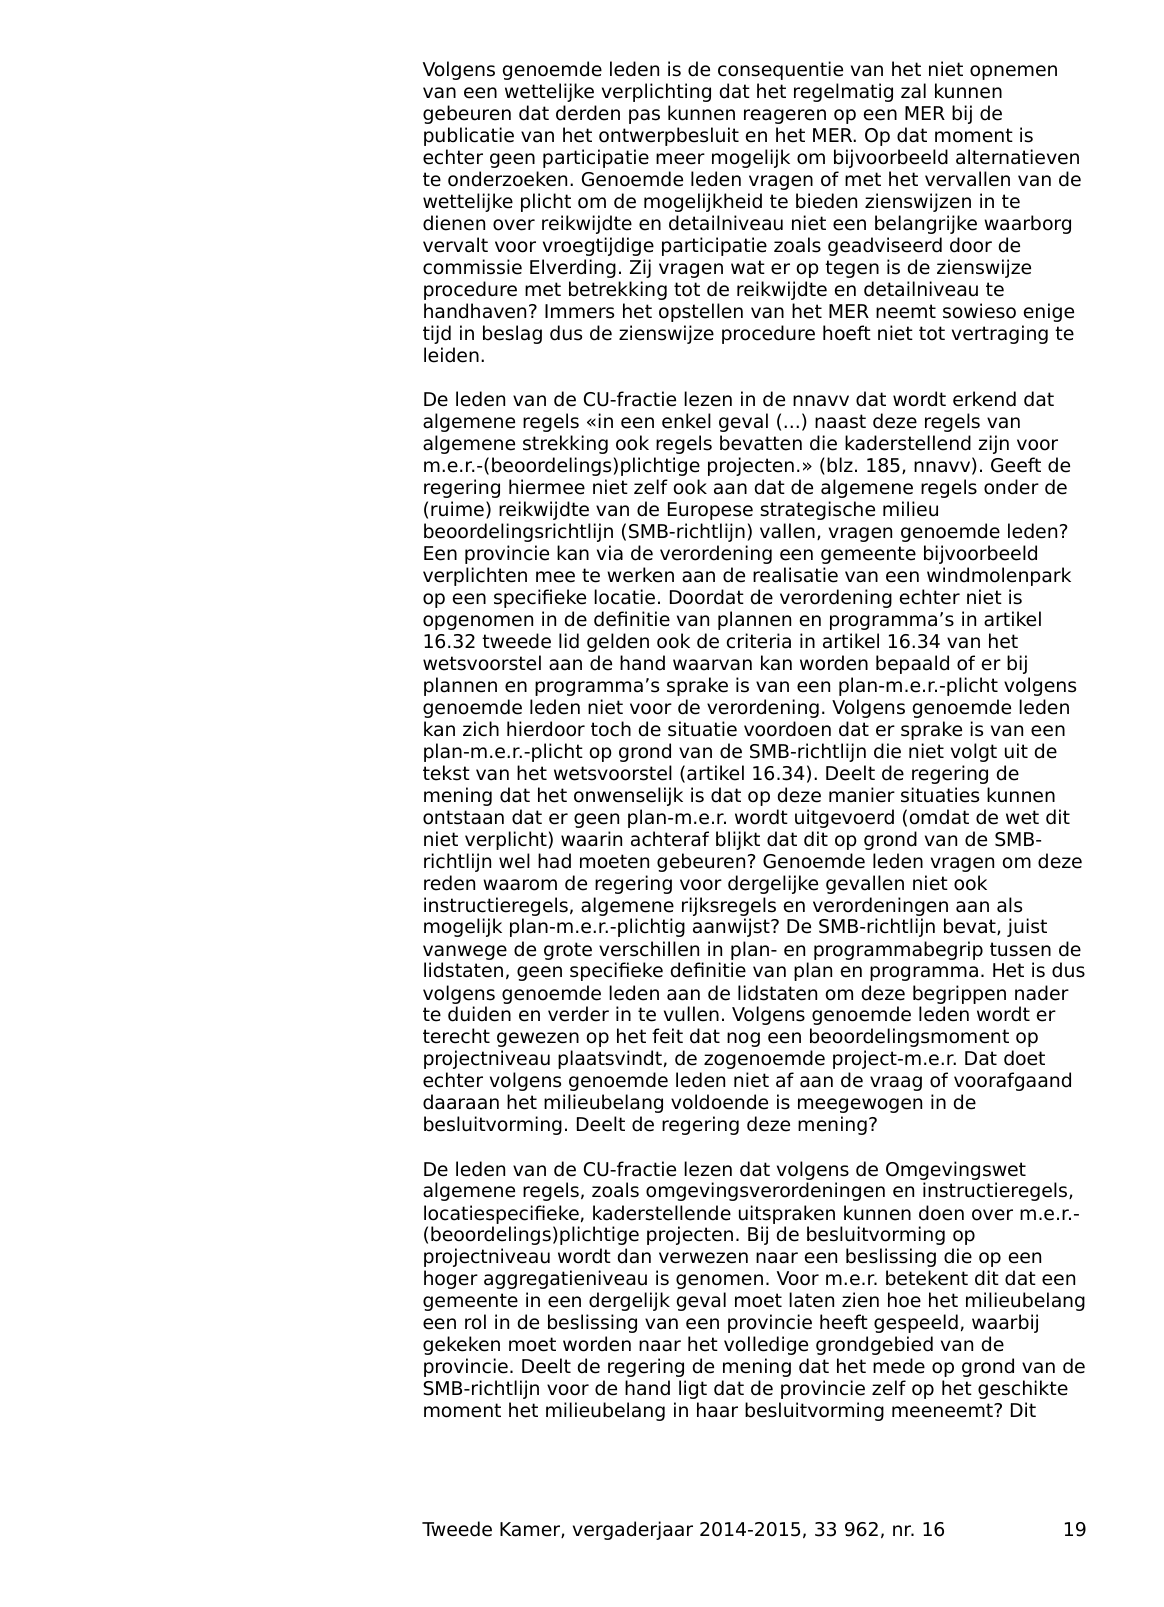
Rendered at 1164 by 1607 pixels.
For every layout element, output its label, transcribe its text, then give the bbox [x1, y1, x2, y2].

text Volgens genoemde leden is de consequentie van het niet opnemen van een wettelijke verplichting dat het regelmatig zal kunnen gebeuren dat derden pas kunnen reageren op een MER bij de publicatie van het ontwerpbesluit en het MER. Op dat moment is echter geen participatie meer mogelijk om bijvoorbeeld alternatieven te onderzoeken. Genoemde leden vragen of met het vervallen van de wettelijke plicht om de mogelijkheid te bieden zienswijzen in te dienen over reikwijdte en detailniveau niet een belangrijke waarborg vervalt voor vroegtijdige participatie zoals geadviseerd door de commissie Elverding. Zij vragen wat er op tegen is de zienswijze procedure met betrekking tot de reikwijdte en detailniveau te handhaven? Immers het opstellen van het MER neemt sowieso enige tijd in beslag dus de zienswijze procedure hoeft niet tot vertraging te leiden. [422, 59, 1087, 367]
text De leden van de CU-fractie lezen dat volgens de Omgevingswet algemene regels, zoals omgevingsverordeningen en instructieregels, locatiespecifieke, kaderstellende uitspraken kunnen doen over m.e.r.-(beoordelings)plichtige projecten. Bij de besluitvorming op projectniveau wordt dan verwezen naar een beslissing die op een hoger aggregatieniveau is genomen. Voor m.e.r. betekent dit dat een gemeente in een dergelijk geval moet laten zien hoe het milieubelang een rol in de beslissing van een provincie heeft gespeeld, waarbij gekeken moet worden naar het volledige grondgebied van de provincie. Deelt de regering de mening dat het mede op grond van de SMB-richtlijn voor de hand ligt dat de provincie zelf op het geschikte moment het milieubelang in haar besluitvorming meeneemt? Dit [422, 1158, 1087, 1422]
text De leden van de CU-fractie lezen in de nnavv dat wordt erkend dat algemene regels «in een enkel geval (...) naast deze regels van algemene strekking ook regels bevatten die kaderstellend zijn voor m.e.r.-(beoordelings)plichtige projecten.» (blz. 185, nnavv). Geeft de regering hiermee niet zelf ook aan dat de algemene regels onder de (ruime) reikwijdte van de Europese strategische milieu beoordelingsrichtlijn (SMB-richtlijn) vallen, vragen genoemde leden? Een provincie kan via de verordening een gemeente bijvoorbeeld verplichten mee te werken aan de realisatie van een windmolenpark op een specifieke locatie. Doordat de verordening echter niet is opgenomen in de definitie van plannen en programma’s in artikel 16.32 tweede lid gelden ook de criteria in artikel 16.34 van het wetsvoorstel aan de hand waarvan kan worden bepaald of er bij plannen en programma’s sprake is van een plan-m.e.r.-plicht volgens genoemde leden niet voor de verordening. Volgens genoemde leden kan zich hierdoor toch de situatie voordoen dat er sprake is van een plan-m.e.r.-plicht op grond van de SMB-richtlijn die niet volgt uit de tekst van het wetsvoorstel (artikel 16.34). Deelt de regering de mening dat het onwenselijk is dat op deze manier situaties kunnen ontstaan dat er geen plan-m.e.r. wordt uitgevoerd (omdat de wet dit niet verplicht) waarin achteraf blijkt dat dit op grond van de SMB-richtlijn wel had moeten gebeuren? Genoemde leden vragen om deze reden waarom de regering voor dergelijke gevallen niet ook instructieregels, algemene rijksregels en verordeningen aan als mogelijk plan-m.e.r.-plichtig aanwijst? De SMB-richtlijn bevat, juist vanwege de grote verschillen in plan- en programmabegrip tussen de lidstaten, geen specifieke definitie van plan en programma. Het is dus volgens genoemde leden aan de lidstaten om deze begrippen nader te duiden en verder in te vullen. Volgens genoemde leden wordt er terecht gewezen op het feit dat nog een beoordelingsmoment op projectniveau plaatsvindt, de zogenoemde project-m.e.r. Dat doet echter volgens genoemde leden niet af aan de vraag of voorafgaand daaraan het milieubelang voldoende is meegewogen in de besluitvorming. Deelt de regering deze mening? [422, 389, 1087, 1136]
